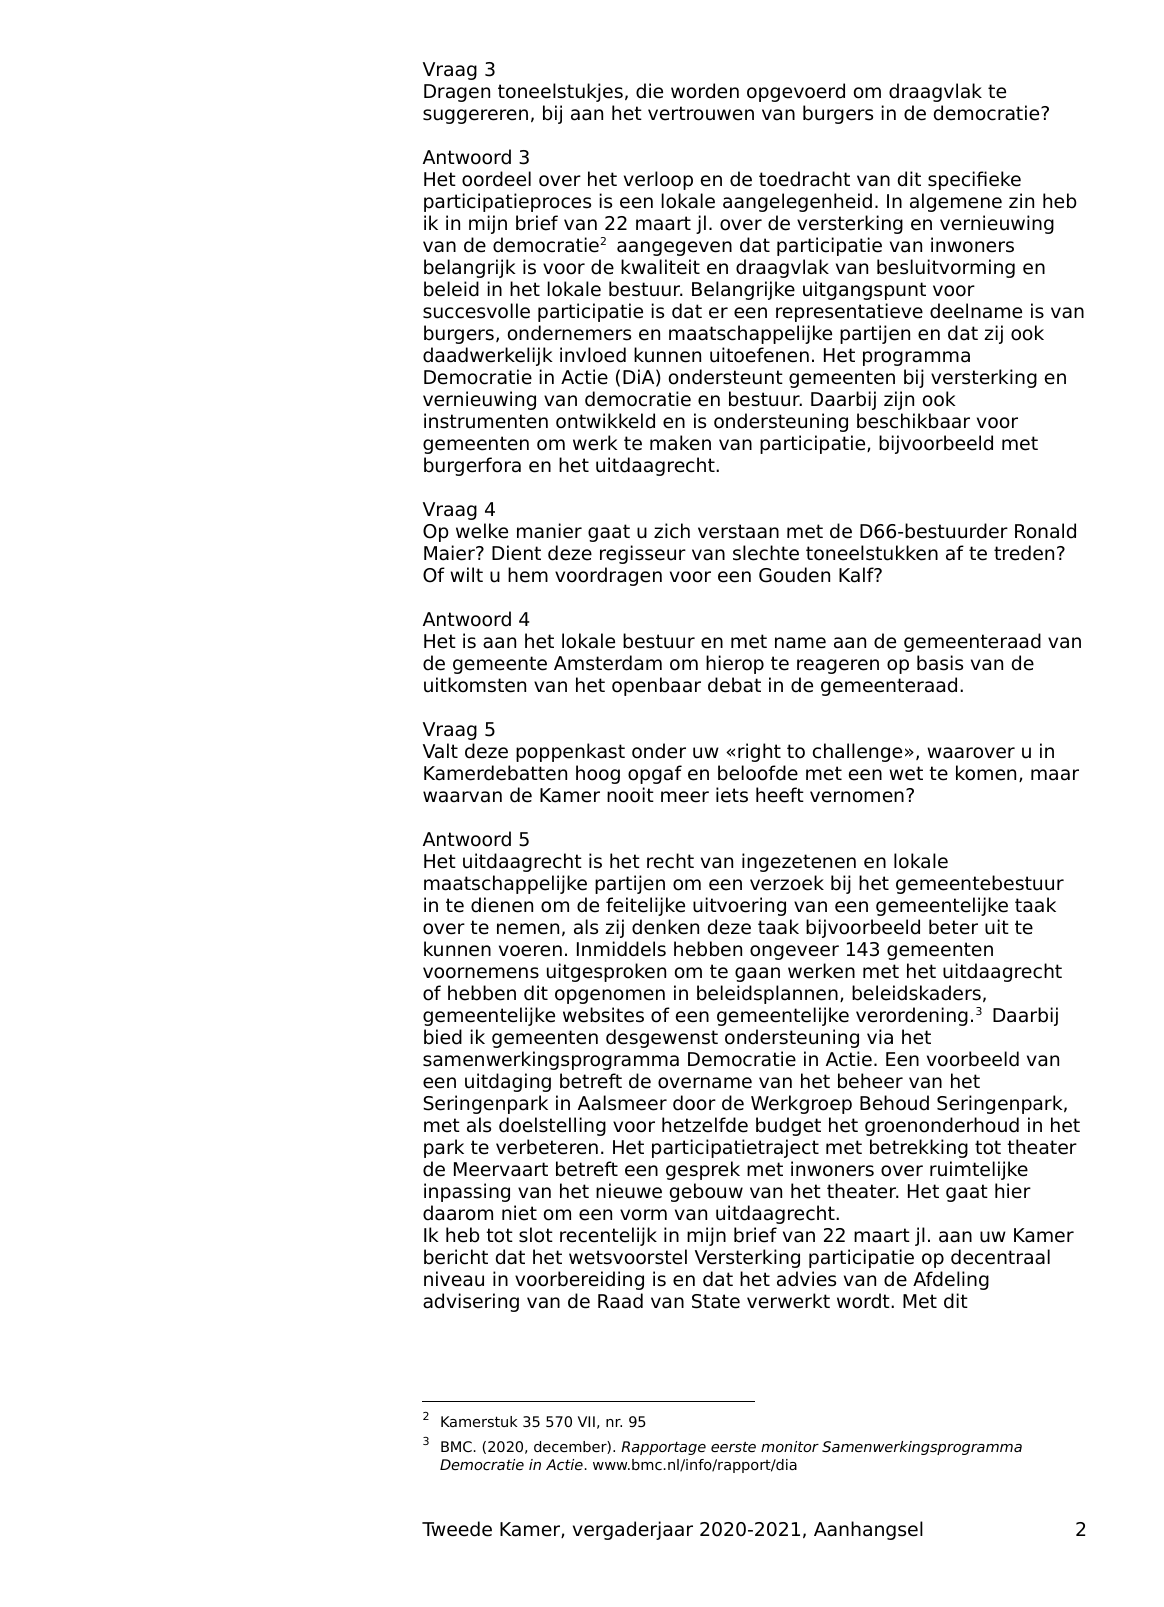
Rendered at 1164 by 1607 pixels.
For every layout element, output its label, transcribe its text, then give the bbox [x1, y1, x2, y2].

text BMC. (2020, december). Rapportage eerste monitor Samenwerkingsprogramma Democratie in Actie. www.bmc.nl/info/rapport/dia [422, 1435, 1087, 1474]
text Vraag 3 [422, 59, 1087, 81]
text Het uitdaagrecht is het recht van ingezetenen en lokale maatschappelijke partijen om een verzoek bij het gemeentebestuur in te dienen om de feitelijke uitvoering van een gemeentelijke taak over te nemen, als zij denken deze taak bijvoorbeeld beter uit te kunnen voeren. Inmiddels hebben ongeveer 143 gemeenten voornemens uitgesproken om te gaan werken met het uitdaagrecht of hebben dit opgenomen in beleidsplannen, beleidskaders, gemeentelijke websites of een gemeentelijke verordening. Daarbij bied ik gemeenten desgewenst ondersteuning via het samenwerkingsprogramma Democratie in Actie. Een voorbeeld van een uitdaging betreft de overname van het beheer van het Seringenpark in Aalsmeer door de Werkgroep Behoud Seringenpark, met als doelstelling voor hetzelfde budget het groenonderhoud in het park te verbeteren. Het participatietraject met betrekking tot theater de Meervaart betreft een gesprek met inwoners over ruimtelijke inpassing van het nieuwe gebouw van het theater. Het gaat hier daarom niet om een vorm van uitdaagrecht. [422, 851, 1087, 1225]
text Valt deze poppenkast onder uw «right to challenge», waarover u in Kamerdebatten hoog opgaf en beloofde met een wet te komen, maar waarvan de Kamer nooit meer iets heeft vernomen? [422, 741, 1087, 807]
text Antwoord 3 [422, 147, 1087, 169]
text Kamerstuk 35 570 VII, nr. 95 [422, 1410, 1087, 1432]
text Ik heb tot slot recentelijk in mijn brief van 22 maart jl. aan uw Kamer bericht dat het wetsvoorstel Versterking participatie op decentraal niveau in voorbereiding is en dat het advies van de Afdeling advisering van de Raad van State verwerkt wordt. Met dit [422, 1225, 1087, 1313]
text Het is aan het lokale bestuur en met name aan de gemeenteraad van de gemeente Amsterdam om hierop te reageren op basis van de uitkomsten van het openbaar debat in de gemeenteraad. [422, 631, 1087, 697]
text Het oordeel over het verloop en de toedracht van dit specifieke participatieproces is een lokale aangelegenheid. In algemene zin heb ik in mijn brief van 22 maart jl. over de versterking en vernieuwing van de democratie aangegeven dat participatie van inwoners belangrijk is voor de kwaliteit en draagvlak van besluitvorming en beleid in het lokale bestuur. Belangrijke uitgangspunt voor succesvolle participatie is dat er een representatieve deelname is van burgers, ondernemers en maatschappelijke partijen en dat zij ook daadwerkelijk invloed kunnen uitoefenen. Het programma Democratie in Actie (DiA) ondersteunt gemeenten bij versterking en vernieuwing van democratie en bestuur. Daarbij zijn ook instrumenten ontwikkeld en is ondersteuning beschikbaar voor gemeenten om werk te maken van participatie, bijvoorbeeld met burgerfora en het uitdaagrecht. [422, 169, 1087, 477]
text Antwoord 4 [422, 609, 1087, 631]
text Op welke manier gaat u zich verstaan met de D66-bestuurder Ronald Maier? Dient deze regisseur van slechte toneelstukken af te treden? Of wilt u hem voordragen voor een Gouden Kalf? [422, 521, 1087, 587]
text Antwoord 5 [422, 829, 1087, 851]
text Vraag 4 [422, 499, 1087, 521]
text Vraag 5 [422, 719, 1087, 741]
text Dragen toneelstukjes, die worden opgevoerd om draagvlak te suggereren, bij aan het vertrouwen van burgers in de democratie? [422, 81, 1087, 125]
